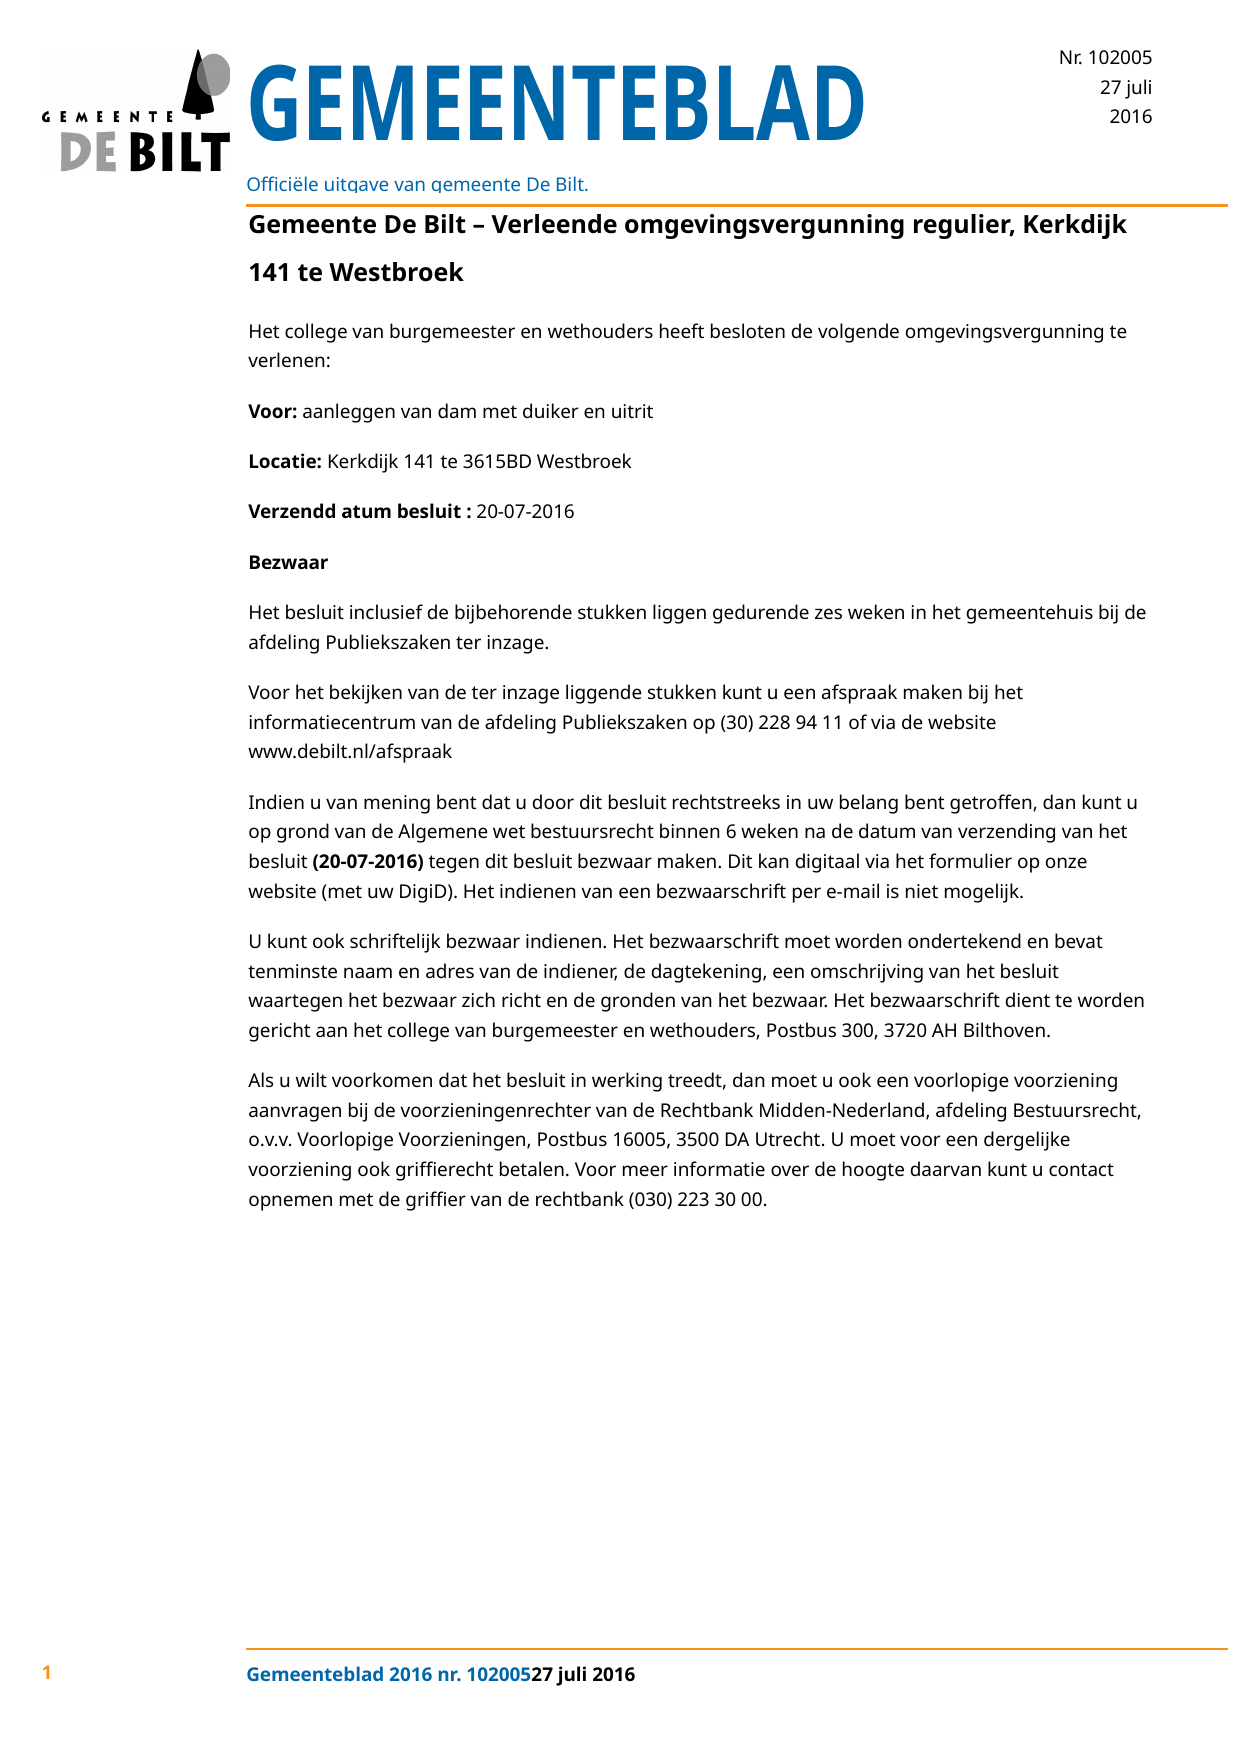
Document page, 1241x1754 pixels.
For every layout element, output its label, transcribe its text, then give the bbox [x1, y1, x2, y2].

text Voor het bekijken van de ter inzage liggende stukken kunt u een afspraak maken bij het informatiecentrum van de afdeling Publiekszaken op (30) 228 94 11 of via de website www.debilt.nl/afspraak [248, 679, 1152, 764]
text Als u wilt voorkomen dat het besluit in werking treedt, dan moet u ook een voorlopige voorziening aanvragen bij de voorzieningenrechter van de Rechtbank Midden-Nederland, afdeling Bestuursrecht, o.v.v. Voorlopige Voorzieningen, Postbus 16005, 3500 DA Utrecht. U moet voor een dergelijke voorziening ook griffierecht betalen. Voor meer informatie over de hoogte daarvan kunt u contact opnemen met de griffier van de rechtbank (030) 223 30 00. [248, 1067, 1152, 1212]
text Indien u van mening bent dat u door dit besluit rechtstreeks in uw belang bent getroffen, dan kunt u op grond van de Algemene wet bestuursrecht binnen 6 weken na de datum van verzending van het besluit (20-07-2016) tegen dit besluit bezwaar maken. Dit kan digitaal via het formulier op onze website (met uw DigiD). Het indienen van een bezwaarschrift per e-mail is niet mogelijk. [248, 789, 1152, 904]
text Het college van burgemeester en wethouders heeft besloten de volgende omgevingsvergunning te verlenen: [248, 318, 1152, 373]
text Locatie: Kerkdijk 141 te 3615BD Westbroek [248, 448, 1152, 474]
picture [41, 47, 231, 172]
text U kunt ook schriftelijk bezwaar indienen. Het bezwaarschrift moet worden ondertekend en bevat tenminste naam en adres van de indiener, de dagtekening, een omschrijving van het besluit waartegen het bezwaar zich richt en de gronden van het bezwaar. Het bezwaarschrift dient te worden gericht aan het college van burgemeester en wethouders, Postbus 300, 3720 AH Bilthoven. [248, 928, 1152, 1043]
text Gemeente De Bilt – Verleende omgevingsvergunning regulier, Kerkdijk 141 te Westbroek [248, 207, 1152, 288]
text Bezwaar [248, 549, 1152, 575]
text Voor: aanleggen van dam met duiker en uitrit [248, 398, 1152, 424]
text Verzendd atum besluit : 20-07-2016 [248, 499, 1152, 524]
text Het besluit inclusief de bijbehorende stukken liggen gedurende zes weken in het gemeentehuis bij de afdeling Publiekszaken ter inzage. [248, 599, 1152, 655]
